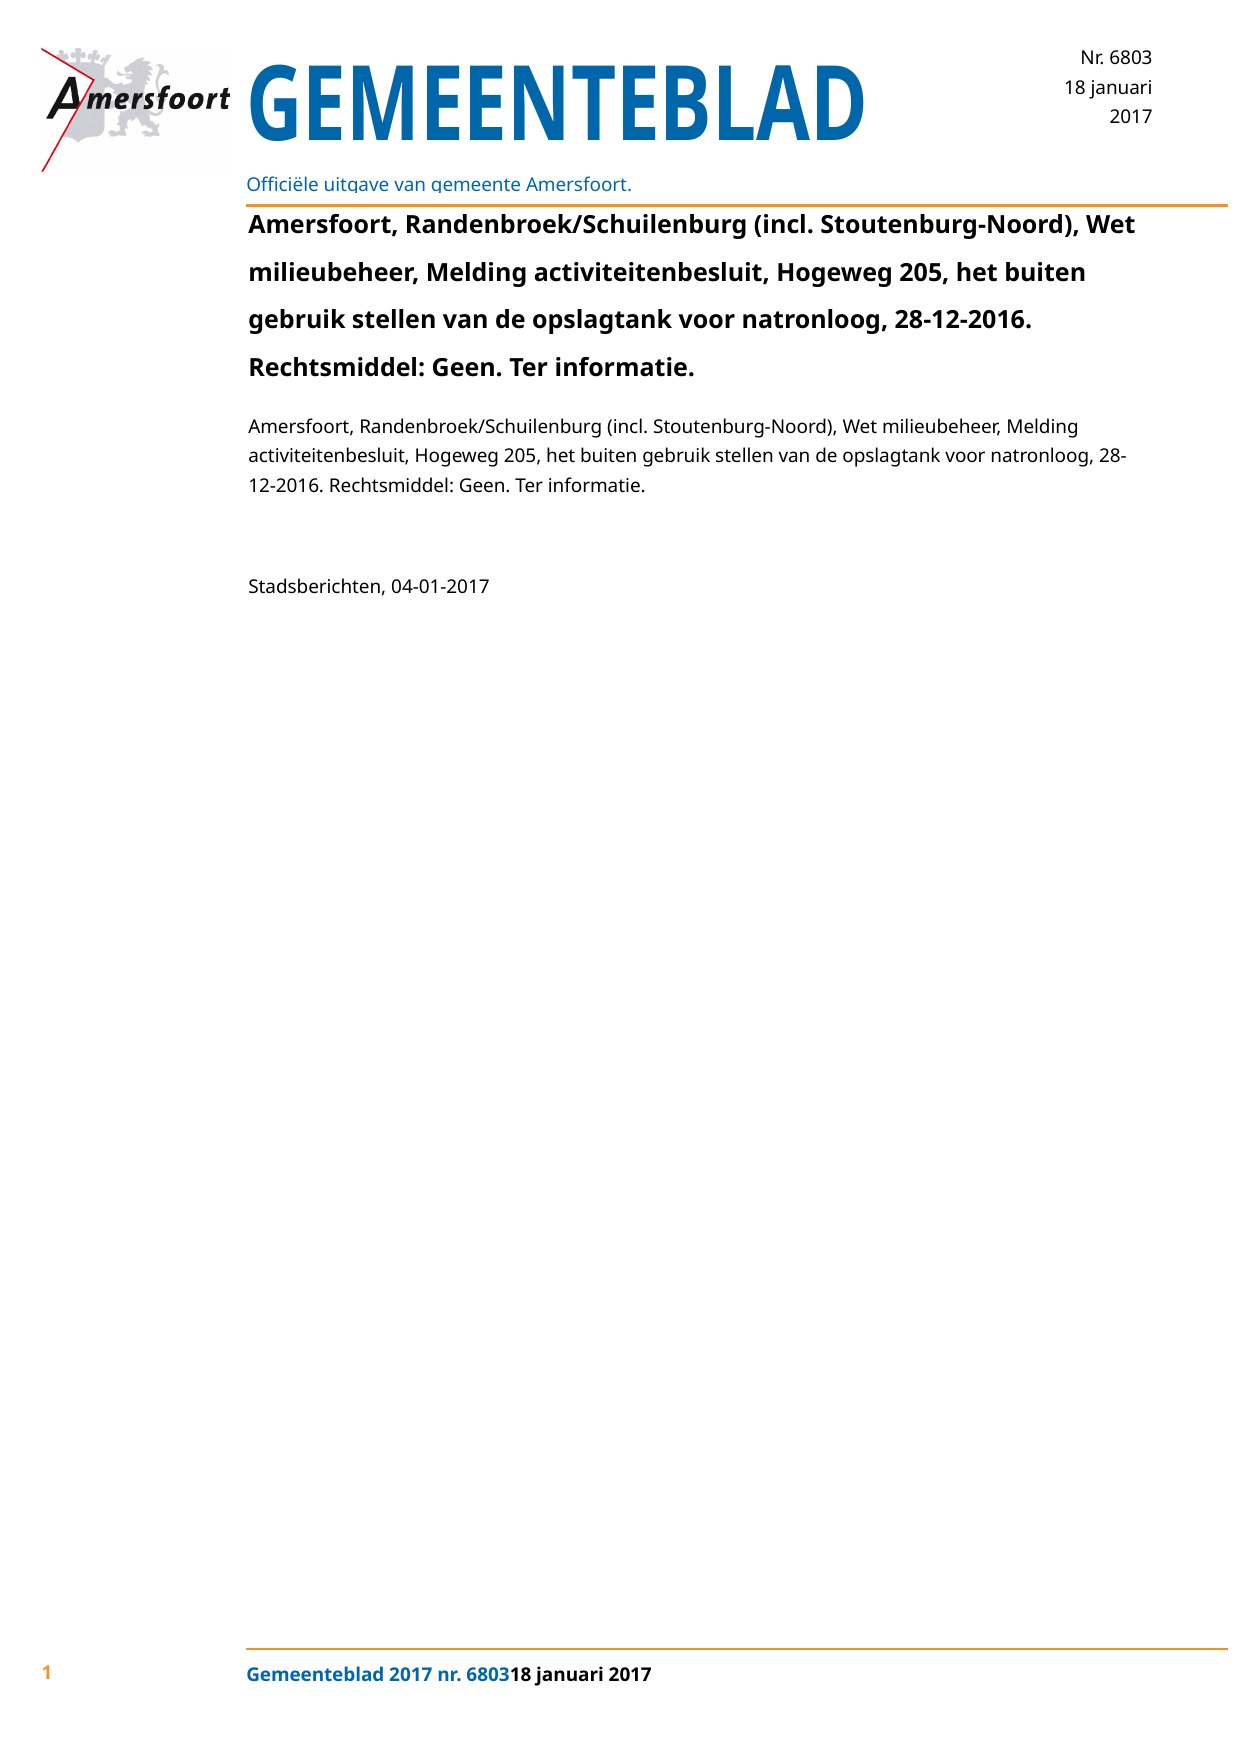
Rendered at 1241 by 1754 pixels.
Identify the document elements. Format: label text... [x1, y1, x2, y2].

text Stadsberichten, 04-01-2017 [248, 573, 1152, 599]
text Amersfoort, Randenbroek/Schuilenburg (incl. Stoutenburg-Noord), Wet milieubeheer, Melding activiteitenbesluit, Hogeweg 205, het buiten gebruik stellen van de opslagtank voor natronloog, 28-12-2016. Rechtsmiddel: Geen. Ter informatie. [248, 413, 1152, 498]
text Amersfoort, Randenbroek/Schuilenburg (incl. Stoutenburg-Noord), Wet milieubeheer, Melding activiteitenbesluit, Hogeweg 205, het buiten gebruik stellen van de opslagtank voor natronloog, 28-12-2016. Rechtsmiddel: Geen. Ter informatie. [248, 207, 1152, 384]
picture [41, 47, 231, 172]
